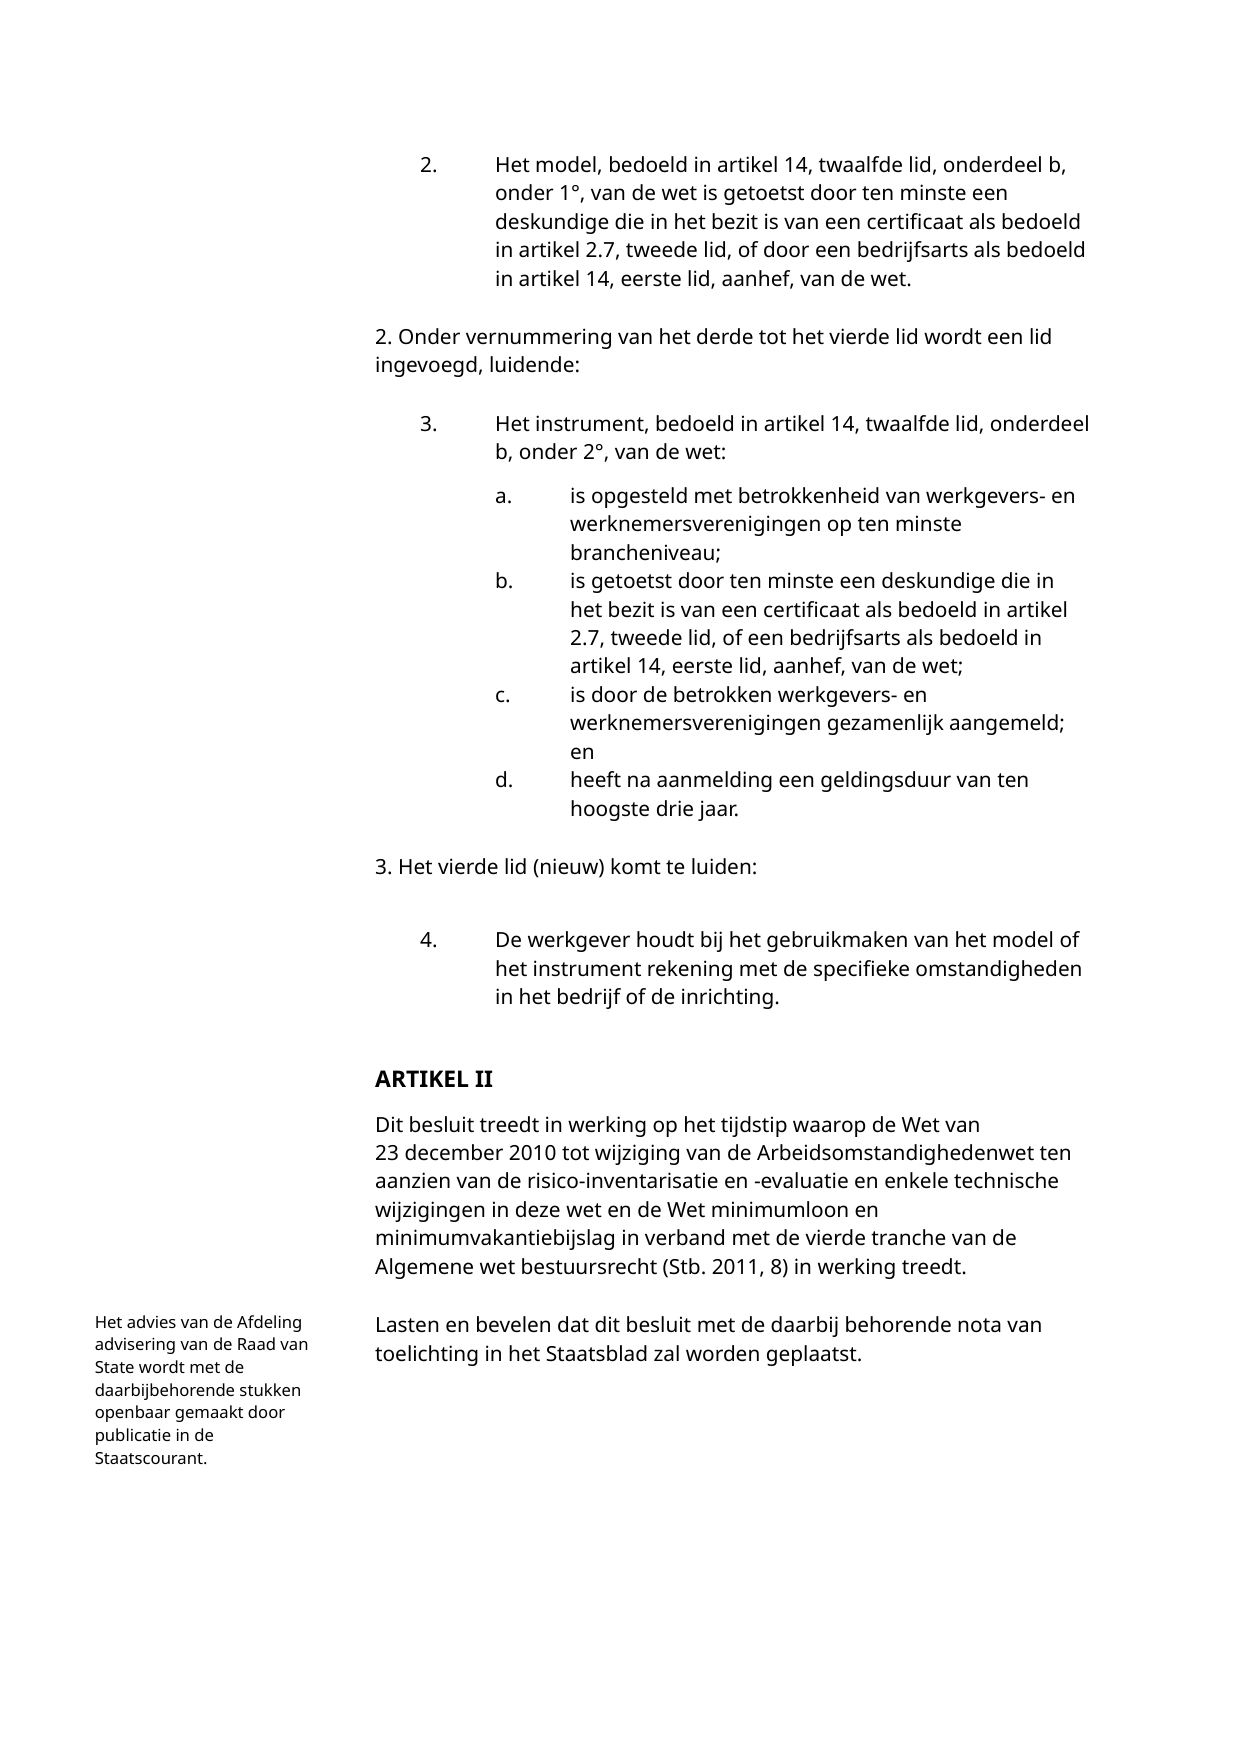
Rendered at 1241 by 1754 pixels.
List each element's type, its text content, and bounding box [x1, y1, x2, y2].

list is getoetst door ten minste een deskundige die in het bezit is van een certificaat als bedoeld in artikel 2.7, tweede lid, of een bedrijfsarts als bedoeld in artikel 14, eerste lid, aanhef, van de wet; [495, 566, 1090, 680]
list De werkgever houdt bij het gebruikmaken van het model of het instrument rekening met de specifieke omstandigheden in het bedrijf of de inrichting. [420, 926, 1090, 1011]
list Het instrument, bedoeld in artikel 14, twaalfde lid, onderdeel b, onder 2°, van de wet: [420, 409, 1090, 466]
text Lasten en bevelen dat dit besluit met de daarbij behorende nota van toelichting in het Staatsblad zal worden geplaatst. [375, 1310, 1090, 1367]
text 2. Onder vernummering van het derde tot het vierde lid wordt een lid ingevoegd, luidende: [375, 322, 1090, 379]
subtitle ARTIKEL II [375, 1063, 1090, 1095]
list is opgesteld met betrokkenheid van werkgevers- en werknemersverenigingen op ten minste brancheniveau; [495, 481, 1090, 566]
text 3. Het vierde lid (nieuw) komt te luiden: [375, 852, 1090, 881]
text Het advies van de Afdeling advisering van de Raad van State wordt met de daarbijbehorende stukken openbaar gemaakt door publicatie in de Staatscourant. [94, 1310, 328, 1469]
list Het model, bedoeld in artikel 14, twaalfde lid, onderdeel b, onder 1°, van de wet is getoetst door ten minste een deskundige die in het bezit is van een certificaat als bedoeld in artikel 2.7, tweede lid, of door een bedrijfsarts als bedoeld in artikel 14, eerste lid, aanhef, van de wet. [420, 150, 1090, 292]
text Dit besluit treedt in werking op het tijdstip waarop de Wet van 23 december 2010 tot wijziging van de Arbeidsomstandighedenwet ten aanzien van de risico-inventarisatie en -evaluatie en enkele technische wijzigingen in deze wet en de Wet minimumloon en minimumvakantiebijslag in verband met de vierde tranche van de Algemene wet bestuursrecht (Stb. 2011, 8) in werking treedt. [375, 1110, 1090, 1280]
list is door de betrokken werkgevers- en werknemersverenigingen gezamenlijk aangemeld; en [495, 680, 1090, 765]
list heeft na aanmelding een geldingsduur van ten hoogste drie jaar. [495, 765, 1090, 822]
